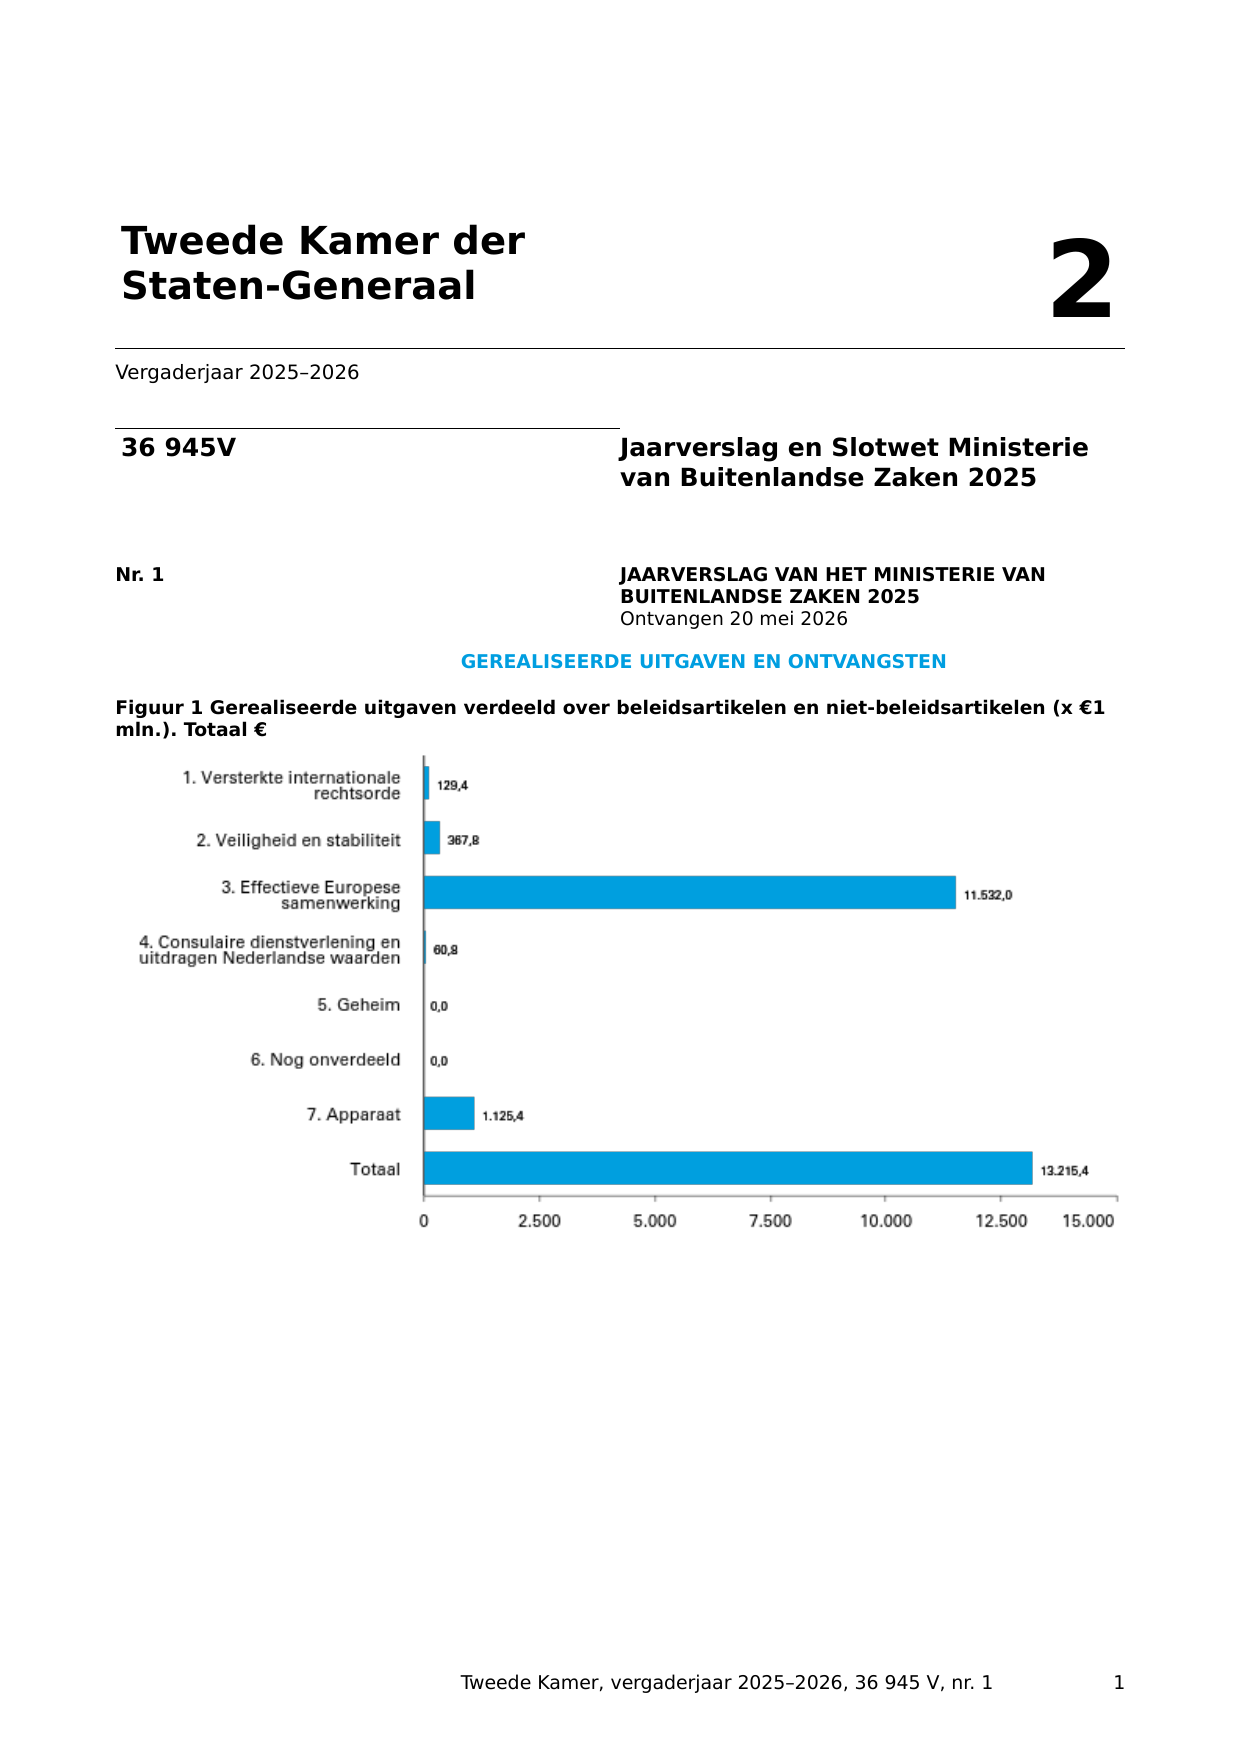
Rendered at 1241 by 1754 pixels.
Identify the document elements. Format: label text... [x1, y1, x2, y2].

table_header Jaarverslag en Slotwet Ministerie van Buitenlandse Zaken 2025 [620, 428, 1125, 498]
table_cell Vergaderjaar 2025–2026 [115, 349, 1125, 384]
table_header Jaarverslag van het ministerie van Buitenlandse Zaken 2025 Ontvangen 20 mei 2026 [620, 564, 1125, 651]
table_header 2 [620, 213, 1125, 348]
title Figuur 1 Gerealiseerde uitgaven verdeeld over beleidsartikelen en niet-beleidsartikelen (x €1 mln.). Totaal € [115, 697, 1125, 741]
table_header 36 945V [115, 429, 620, 498]
title Gerealiseerde uitgaven en ontvangsten [461, 651, 1125, 673]
table_header Tweede Kamer der Staten-Generaal [115, 213, 620, 348]
table_header Nr. 1 [115, 564, 620, 651]
